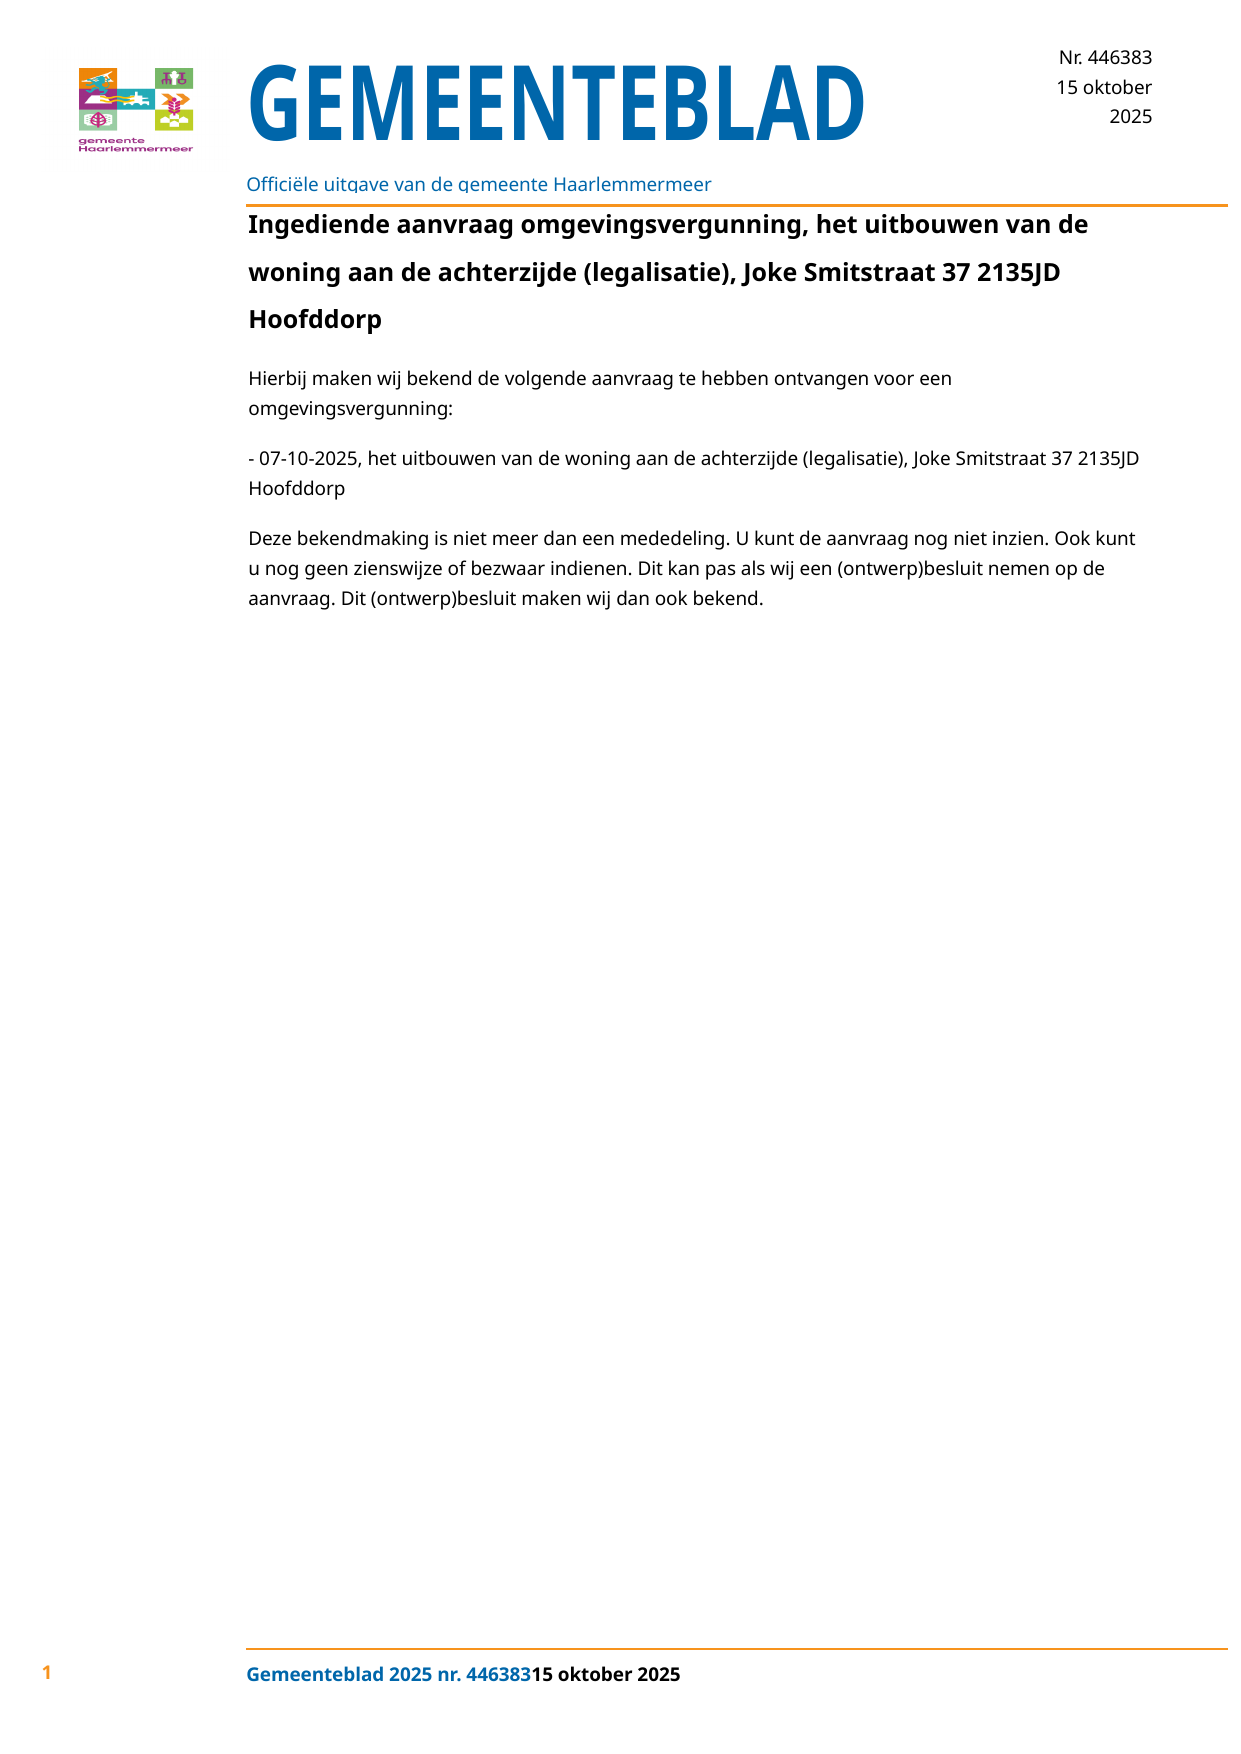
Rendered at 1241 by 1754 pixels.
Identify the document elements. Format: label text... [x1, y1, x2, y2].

text - 07-10-2025, het uitbouwen van de woning aan de achterzijde (legalisatie), Joke Smitstraat 37 2135JD Hoofddorp [248, 446, 1152, 501]
text Deze bekendmaking is niet meer dan een mededeling. U kunt de aanvraag nog niet inzien. Ook kunt u nog geen zienswijze of bezwaar indienen. Dit kan pas als wij een (ontwerp)besluit nemen op de aanvraag. Dit (ontwerp)besluit maken wij dan ook bekend. [248, 526, 1152, 610]
picture [41, 47, 231, 172]
text Hierbij maken wij bekend de volgende aanvraag te hebben ontvangen voor een omgevingsvergunning: [248, 366, 1152, 421]
text Ingediende aanvraag omgevingsvergunning, het uitbouwen van de woning aan de achterzijde (legalisatie), Joke Smitstraat 37 2135JD Hoofddorp [248, 207, 1152, 336]
